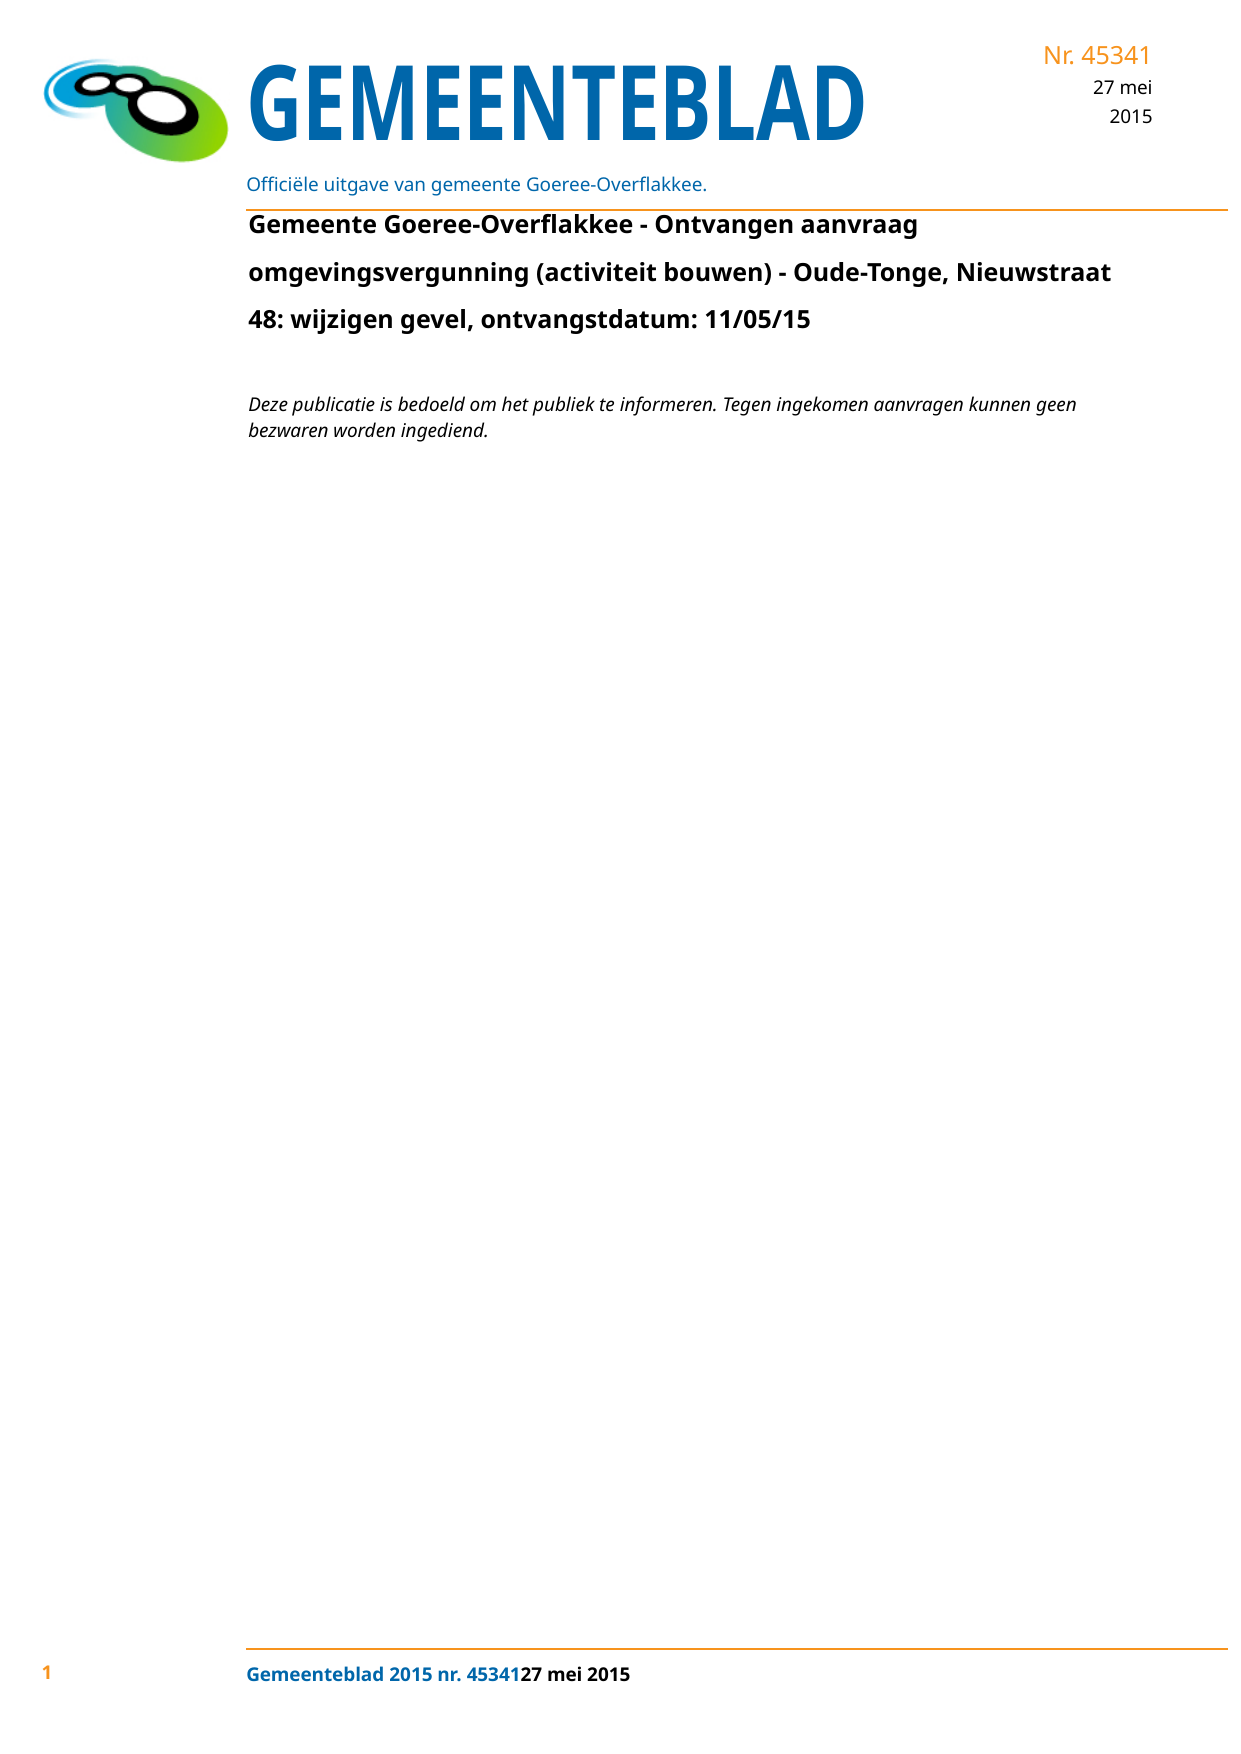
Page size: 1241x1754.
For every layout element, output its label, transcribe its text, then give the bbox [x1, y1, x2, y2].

text Deze publicatie is bedoeld om het publiek te informeren. Tegen ingekomen aanvragen kunnen geen bezwaren worden ingediend. [248, 391, 1152, 443]
text Gemeente Goeree-Overflakkee - Ontvangen aanvraag omgevingsvergunning (activiteit bouwen) - Oude-Tonge, Nieuwstraat 48: wijzigen gevel, ontvangstdatum: 11/05/15 [248, 211, 1152, 336]
picture [41, 47, 231, 172]
